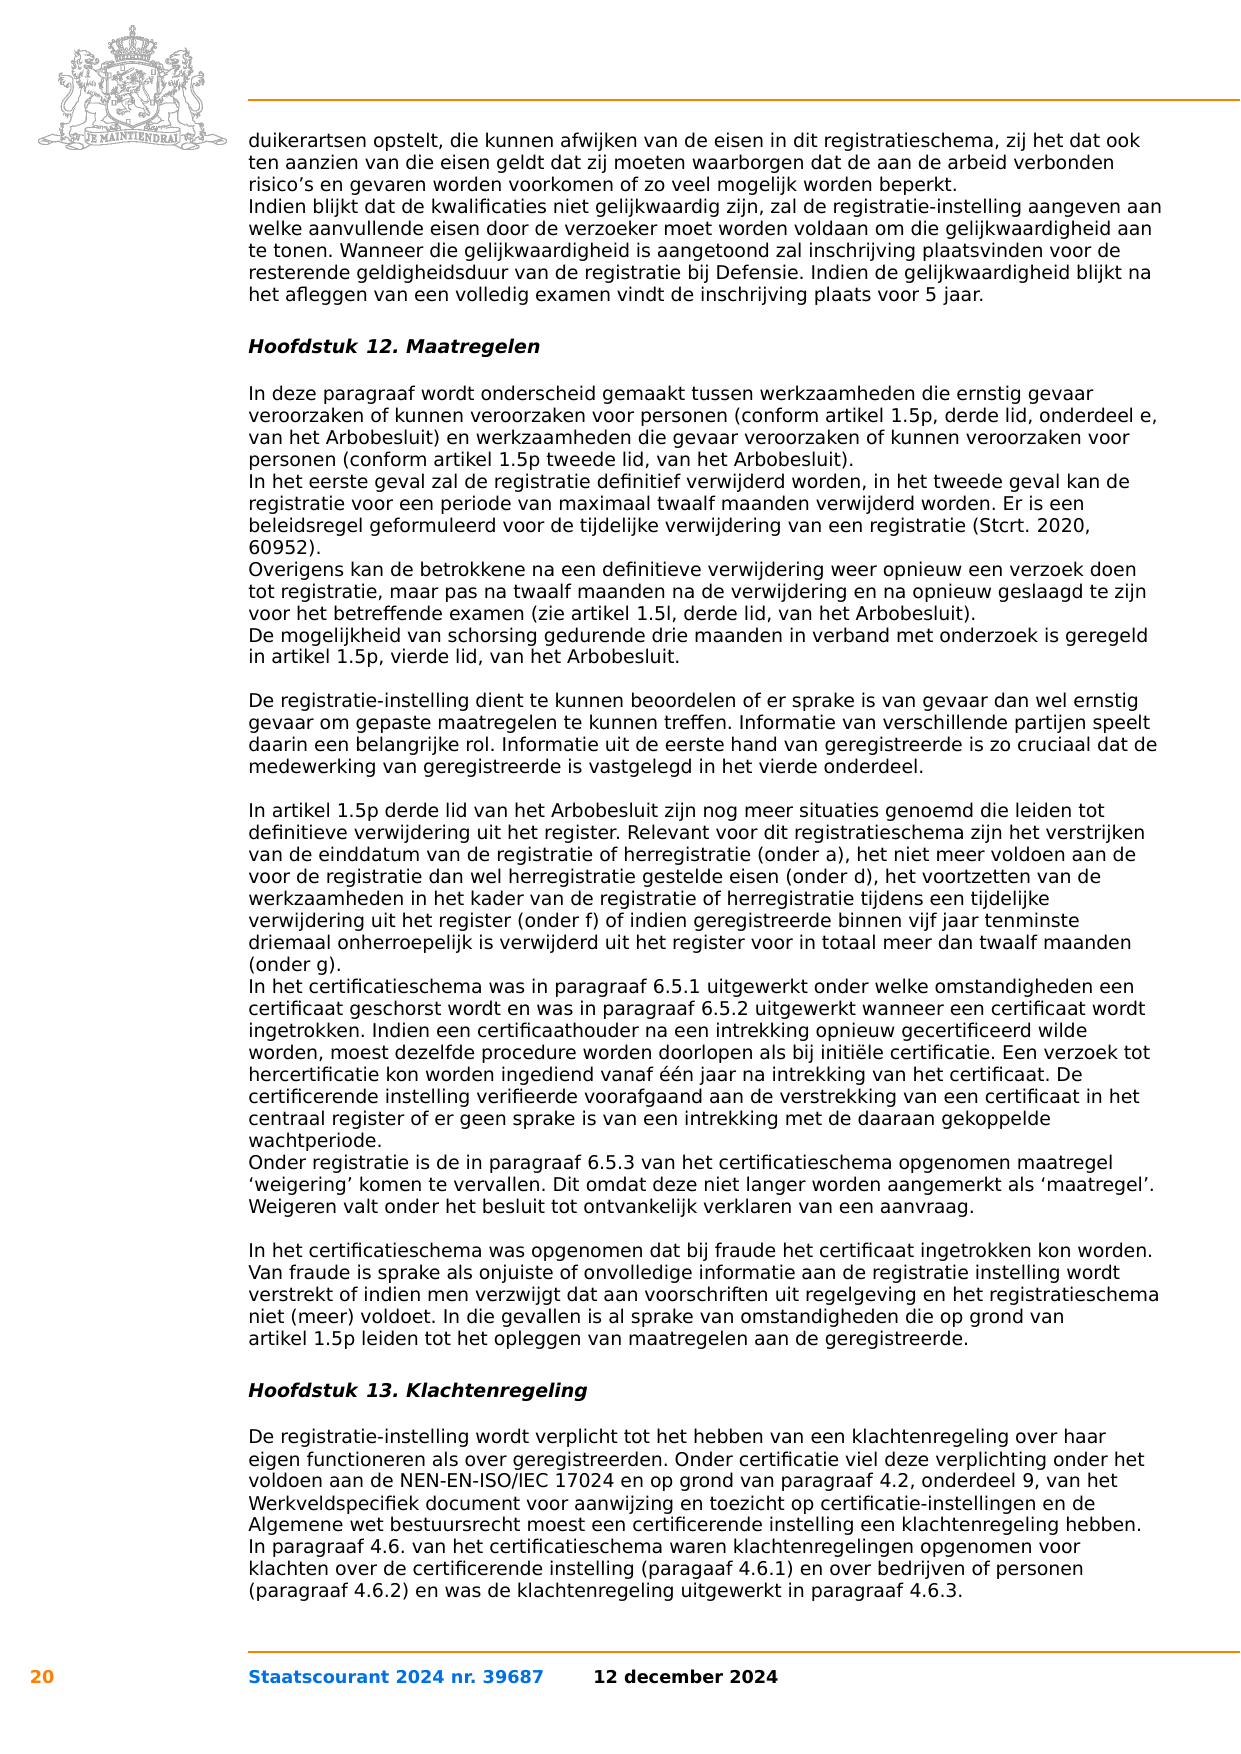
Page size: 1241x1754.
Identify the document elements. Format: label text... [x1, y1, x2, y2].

text Overigens kan de betrokkene na een definitieve verwijdering weer opnieuw een verzoek doen tot registratie, maar pas na twaalf maanden na de verwijdering en na opnieuw geslaagd te zijn voor het betreffende examen (zie artikel 1.5l, derde lid, van het Arbobesluit). [248, 558, 1163, 624]
text De mogelijkheid van schorsing gedurende drie maanden in verband met onderzoek is geregeld in artikel 1.5p, vierde lid, van het Arbobesluit. [248, 624, 1163, 668]
text In het certificatieschema was opgenomen dat bij fraude het certificaat ingetrokken kon worden. Van fraude is sprake als onjuiste of onvolledige informatie aan de registratie instelling wordt verstrekt of indien men verzwijgt dat aan voorschriften uit regelgeving en het registratieschema niet (meer) voldoet. In die gevallen is al sprake van omstandigheden die op grond van artikel 1.5p leiden tot het opleggen van maatregelen aan de geregistreerde. [248, 1239, 1163, 1349]
text In het eerste geval zal de registratie definitief verwijderd worden, in het tweede geval kan de registratie voor een periode van maximaal twaalf maanden verwijderd worden. Er is een beleidsregel geformuleerd voor de tijdelijke verwijdering van een registratie (Stcrt. 2020, 60952). [248, 471, 1163, 558]
text Onder registratie is de in paragraaf 6.5.3 van het certificatieschema opgenomen maatregel ‘weigering’ komen te vervallen. Dit omdat deze niet langer worden aangemerkt als ‘maatregel’. Weigeren valt onder het besluit tot ontvankelijk verklaren van een aanvraag. [248, 1152, 1163, 1218]
text In deze paragraaf wordt onderscheid gemaakt tussen werkzaamheden die ernstig gevaar veroorzaken of kunnen veroorzaken voor personen (conform artikel 1.5p, derde lid, onderdeel e, van het Arbobesluit) en werkzaamheden die gevaar veroorzaken of kunnen veroorzaken voor personen (conform artikel 1.5p tweede lid, van het Arbobesluit). [248, 383, 1163, 471]
subtitle Hoofdstuk 13. Klachtenregeling [248, 1379, 1163, 1401]
text Indien blijkt dat de kwalificaties niet gelijkwaardig zijn, zal de registratie-instelling aangeven aan welke aanvullende eisen door de verzoeker moet worden voldaan om die gelijkwaardigheid aan te tonen. Wanneer die gelijkwaardigheid is aangetoond zal inschrijving plaatsvinden voor de resterende geldigheidsduur van de registratie bij Defensie. Indien de gelijkwaardigheid blijkt na het afleggen van een volledig examen vindt de inschrijving plaats voor 5 jaar. [248, 196, 1163, 306]
text In het certificatieschema was in paragraaf 6.5.1 uitgewerkt onder welke omstandigheden een certificaat geschorst wordt en was in paragraaf 6.5.2 uitgewerkt wanneer een certificaat wordt ingetrokken. Indien een certificaathouder na een intrekking opnieuw gecertificeerd wilde worden, moest dezelfde procedure worden doorlopen als bij initiële certificatie. Een verzoek tot hercertificatie kon worden ingediend vanaf één jaar na intrekking van het certificaat. De certificerende instelling verifieerde voorafgaand aan de verstrekking van een certificaat in het centraal register of er geen sprake is van een intrekking met de daaraan gekoppelde wachtperiode. [248, 976, 1163, 1152]
text De registratie-instelling wordt verplicht tot het hebben van een klachtenregeling over haar eigen functioneren als over geregistreerden. Onder certificatie viel deze verplichting onder het voldoen aan de NEN-EN-ISO/IEC 17024 en op grond van paragraaf 4.2, onderdeel 9, van het Werkveldspecifiek document voor aanwijzing en toezicht op certificatie-instellingen en de Algemene wet bestuursrecht moest een certificerende instelling een klachtenregeling hebben. In paragraaf 4.6. van het certificatieschema waren klachtenregelingen opgenomen voor klachten over de certificerende instelling (paragaaf 4.6.1) en over bedrijven of personen (paragraaf 4.6.2) en was de klachtenregeling uitgewerkt in paragraaf 4.6.3. [248, 1426, 1163, 1602]
subtitle Hoofdstuk 12. Maatregelen [248, 336, 1163, 358]
picture [38, 25, 227, 150]
text In artikel 1.5p derde lid van het Arbobesluit zijn nog meer situaties genoemd die leiden tot definitieve verwijdering uit het register. Relevant voor dit registratieschema zijn het verstrijken van de einddatum van de registratie of herregistratie (onder a), het niet meer voldoen aan de voor de registratie dan wel herregistratie gestelde eisen (onder d), het voortzetten van de werkzaamheden in het kader van de registratie of herregistratie tijdens een tijdelijke verwijdering uit het register (onder f) of indien geregistreerde binnen vijf jaar tenminste driemaal onherroepelijk is verwijderd uit het register voor in totaal meer dan twaalf maanden (onder g). [248, 800, 1163, 976]
text De registratie-instelling dient te kunnen beoordelen of er sprake is van gevaar dan wel ernstig gevaar om gepaste maatregelen te kunnen treffen. Informatie van verschillende partijen speelt daarin een belangrijke rol. Informatie uit de eerste hand van geregistreerde is zo cruciaal dat de medewerking van geregistreerde is vastgelegd in het vierde onderdeel. [248, 690, 1163, 778]
text duikerartsen opstelt, die kunnen afwijken van de eisen in dit registratieschema, zij het dat ook ten aanzien van die eisen geldt dat zij moeten waarborgen dat de aan de arbeid verbonden risico’s en gevaren worden voorkomen of zo veel mogelijk worden beperkt. [248, 130, 1163, 196]
